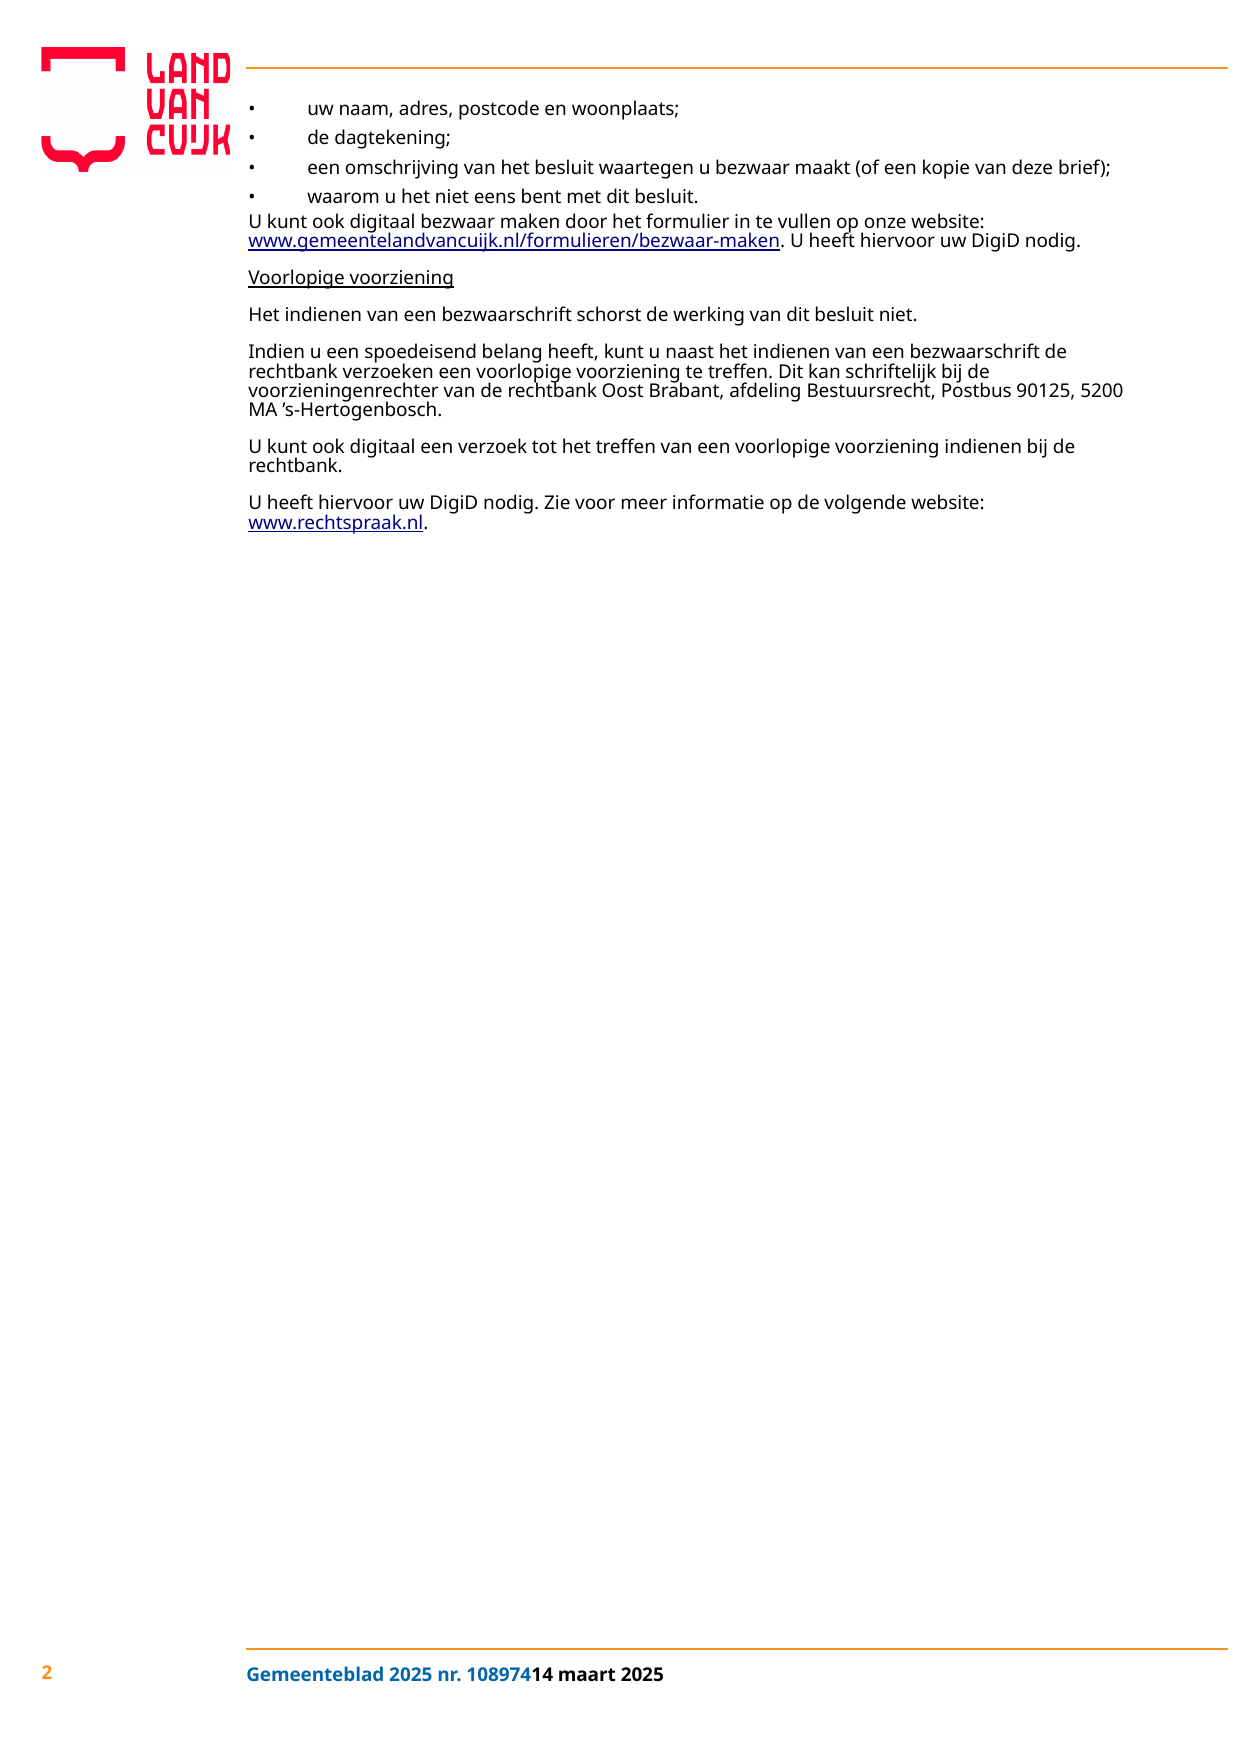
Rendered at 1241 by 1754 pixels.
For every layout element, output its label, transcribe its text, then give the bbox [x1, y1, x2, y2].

text U kunt ook digitaal een verzoek tot het treffen van een voorlopige voorziening indienen bij de rechtbank. [248, 438, 1152, 477]
text U kunt ook digitaal bezwaar maken door het formulier in te vullen op onze website: www.gemeentelandvancuijk.nl/formulieren/bezwaar-maken. U heeft hiervoor uw DigiD nodig. [248, 213, 1152, 252]
list de dagtekening; [248, 124, 1152, 150]
list uw naam, adres, postcode en woonplaats; [248, 95, 1152, 121]
text U heeft hiervoor uw DigiD nodig. Zie voor meer informatie op de volgende website: www.rechtspraak.nl. [248, 494, 1152, 533]
text Voorlopige voorziening [248, 269, 1152, 289]
list een omschrijving van het besluit waartegen u bezwaar maakt (of een kopie van deze brief); [248, 154, 1152, 180]
text Het indienen van een bezwaarschrift schorst de werking van dit besluit niet. [248, 306, 1152, 326]
picture [41, 47, 231, 172]
text Indien u een spoedeisend belang heeft, kunt u naast het indienen van een bezwaarschrift de rechtbank verzoeken een voorlopige voorziening te treffen. Dit kan schriftelijk bij de voorzieningenrechter van de rechtbank Oost Brabant, afdeling Bestuursrecht, Postbus 90125, 5200 MA ’s-Hertogenbosch. [248, 343, 1152, 420]
list waarom u het niet eens bent met dit besluit. [248, 183, 1152, 209]
